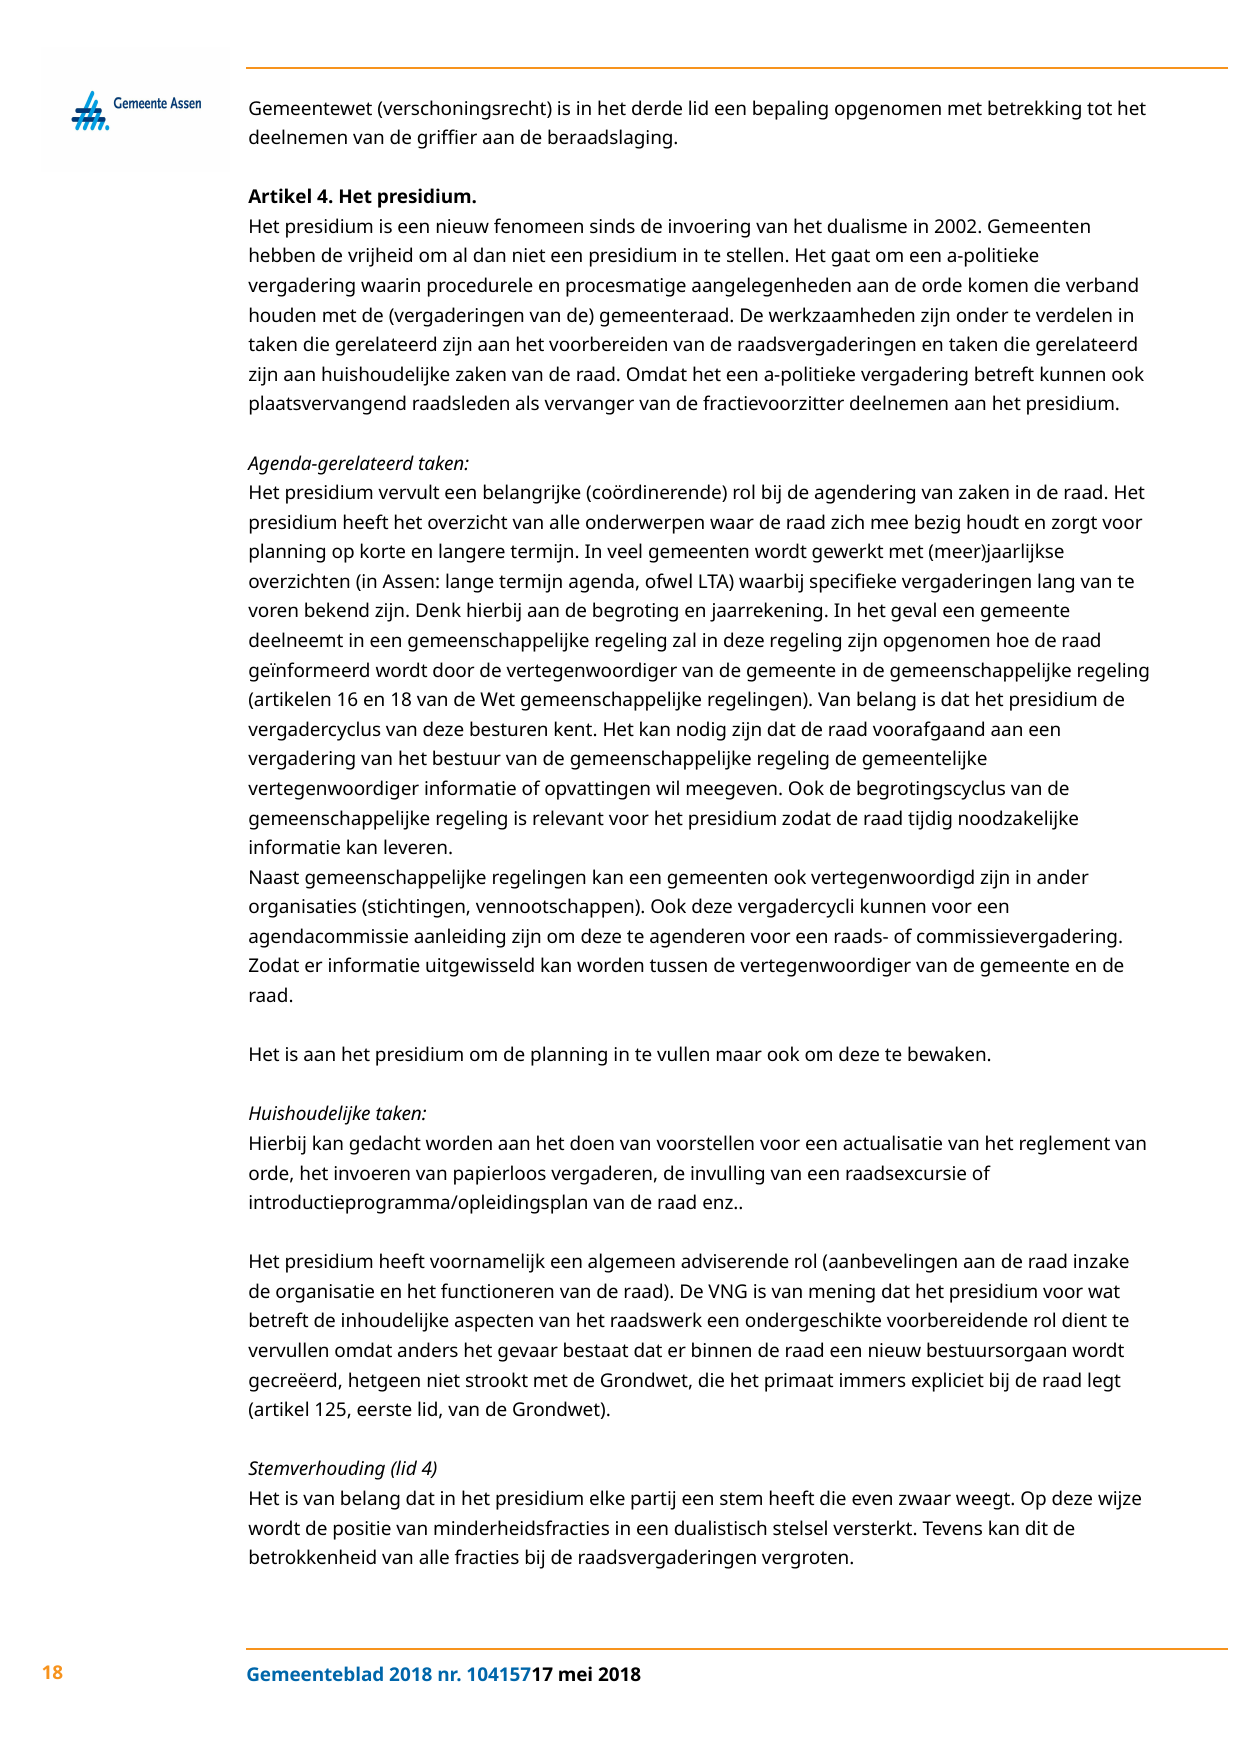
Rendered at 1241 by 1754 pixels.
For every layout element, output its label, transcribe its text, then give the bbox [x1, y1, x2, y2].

text Het presidium is een nieuw fenomeen sinds de invoering van het dualisme in 2002. Gemeenten hebben de vrijheid om al dan niet een presidium in te stellen. Het gaat om een a-politieke vergadering waarin procedurele en procesmatige aangelegenheden aan de orde komen die verband houden met de (vergaderingen van de) gemeenteraad. De werkzaamheden zijn onder te verdelen in taken die gerelateerd zijn aan het voorbereiden van de raadsvergaderingen en taken die gerelateerd zijn aan huishoudelijke zaken van de raad. Omdat het een a-politieke vergadering betreft kunnen ook plaatsvervangend raadsleden als vervanger van de fractievoorzitter deelnemen aan het presidium. [248, 213, 1152, 416]
text Naast gemeenschappelijke regelingen kan een gemeenten ook vertegenwoordigd zijn in ander organisaties (stichtingen, vennootschappen). Ook deze vergadercycli kunnen voor een agendacommissie aanleiding zijn om deze te agenderen voor een raads- of commissievergadering. Zodat er informatie uitgewisseld kan worden tussen de vertegenwoordiger van de gemeente en de raad. [248, 864, 1152, 1008]
text Gemeentewet (verschoningsrecht) is in het derde lid een bepaling opgenomen met betrekking tot het deelnemen van de griffier aan de beraadslaging. [248, 95, 1152, 150]
text Het is aan het presidium om de planning in te vullen maar ook om deze te bewaken. [248, 1041, 1152, 1067]
picture [41, 47, 231, 172]
text Huishoudelijke taken: [248, 1101, 1152, 1126]
text Hierbij kan gedacht worden aan het doen van voorstellen voor een actualisatie van het reglement van orde, het invoeren van papierloos vergaderen, de invulling van een raadsexcursie of introductieprogramma/opleidingsplan van de raad enz.. [248, 1130, 1152, 1215]
text Agenda-gerelateerd taken: [248, 450, 1152, 476]
text Stemverhouding (lid 4) [248, 1456, 1152, 1481]
text Het presidium heeft voornamelijk een algemeen adviserende rol (aanbevelingen aan de raad inzake de organisatie en het functioneren van de raad). De VNG is van mening dat het presidium voor wat betreft de inhoudelijke aspecten van het raadswerk een ondergeschikte voorbereidende rol dient te vervullen omdat anders het gevaar bestaat dat er binnen de raad een nieuw bestuursorgaan wordt gecreëerd, hetgeen niet strookt met de Grondwet, die het primaat immers expliciet bij de raad legt (artikel 125, eerste lid, van de Grondwet). [248, 1248, 1152, 1422]
text Artikel 4. Het presidium. [248, 183, 1152, 209]
text Het is van belang dat in het presidium elke partij een stem heeft die even zwaar weegt. Op deze wijze wordt de positie van minderheidsfracties in een dualistisch stelsel versterkt. Tevens kan dit de betrokkenheid van alle fracties bij de raadsvergaderingen vergroten. [248, 1485, 1152, 1570]
text Het presidium vervult een belangrijke (coördinerende) rol bij de agendering van zaken in de raad. Het presidium heeft het overzicht van alle onderwerpen waar de raad zich mee bezig houdt en zorgt voor planning op korte en langere termijn. In veel gemeenten wordt gewerkt met (meer)jaarlijkse overzichten (in Assen: lange termijn agenda, ofwel LTA) waarbij specifieke vergaderingen lang van te voren bekend zijn. Denk hierbij aan de begroting en jaarrekening. In het geval een gemeente deelneemt in een gemeenschappelijke regeling zal in deze regeling zijn opgenomen hoe de raad geïnformeerd wordt door de vertegenwoordiger van de gemeente in de gemeenschappelijke regeling (artikelen 16 en 18 van de Wet gemeenschappelijke regelingen). Van belang is dat het presidium de vergadercyclus van deze besturen kent. Het kan nodig zijn dat de raad voorafgaand aan een vergadering van het bestuur van de gemeenschappelijke regeling de gemeentelijke vertegenwoordiger informatie of opvattingen wil meegeven. Ook de begrotingscyclus van de gemeenschappelijke regeling is relevant voor het presidium zodat de raad tijdig noodzakelijke informatie kan leveren. [248, 479, 1152, 860]
